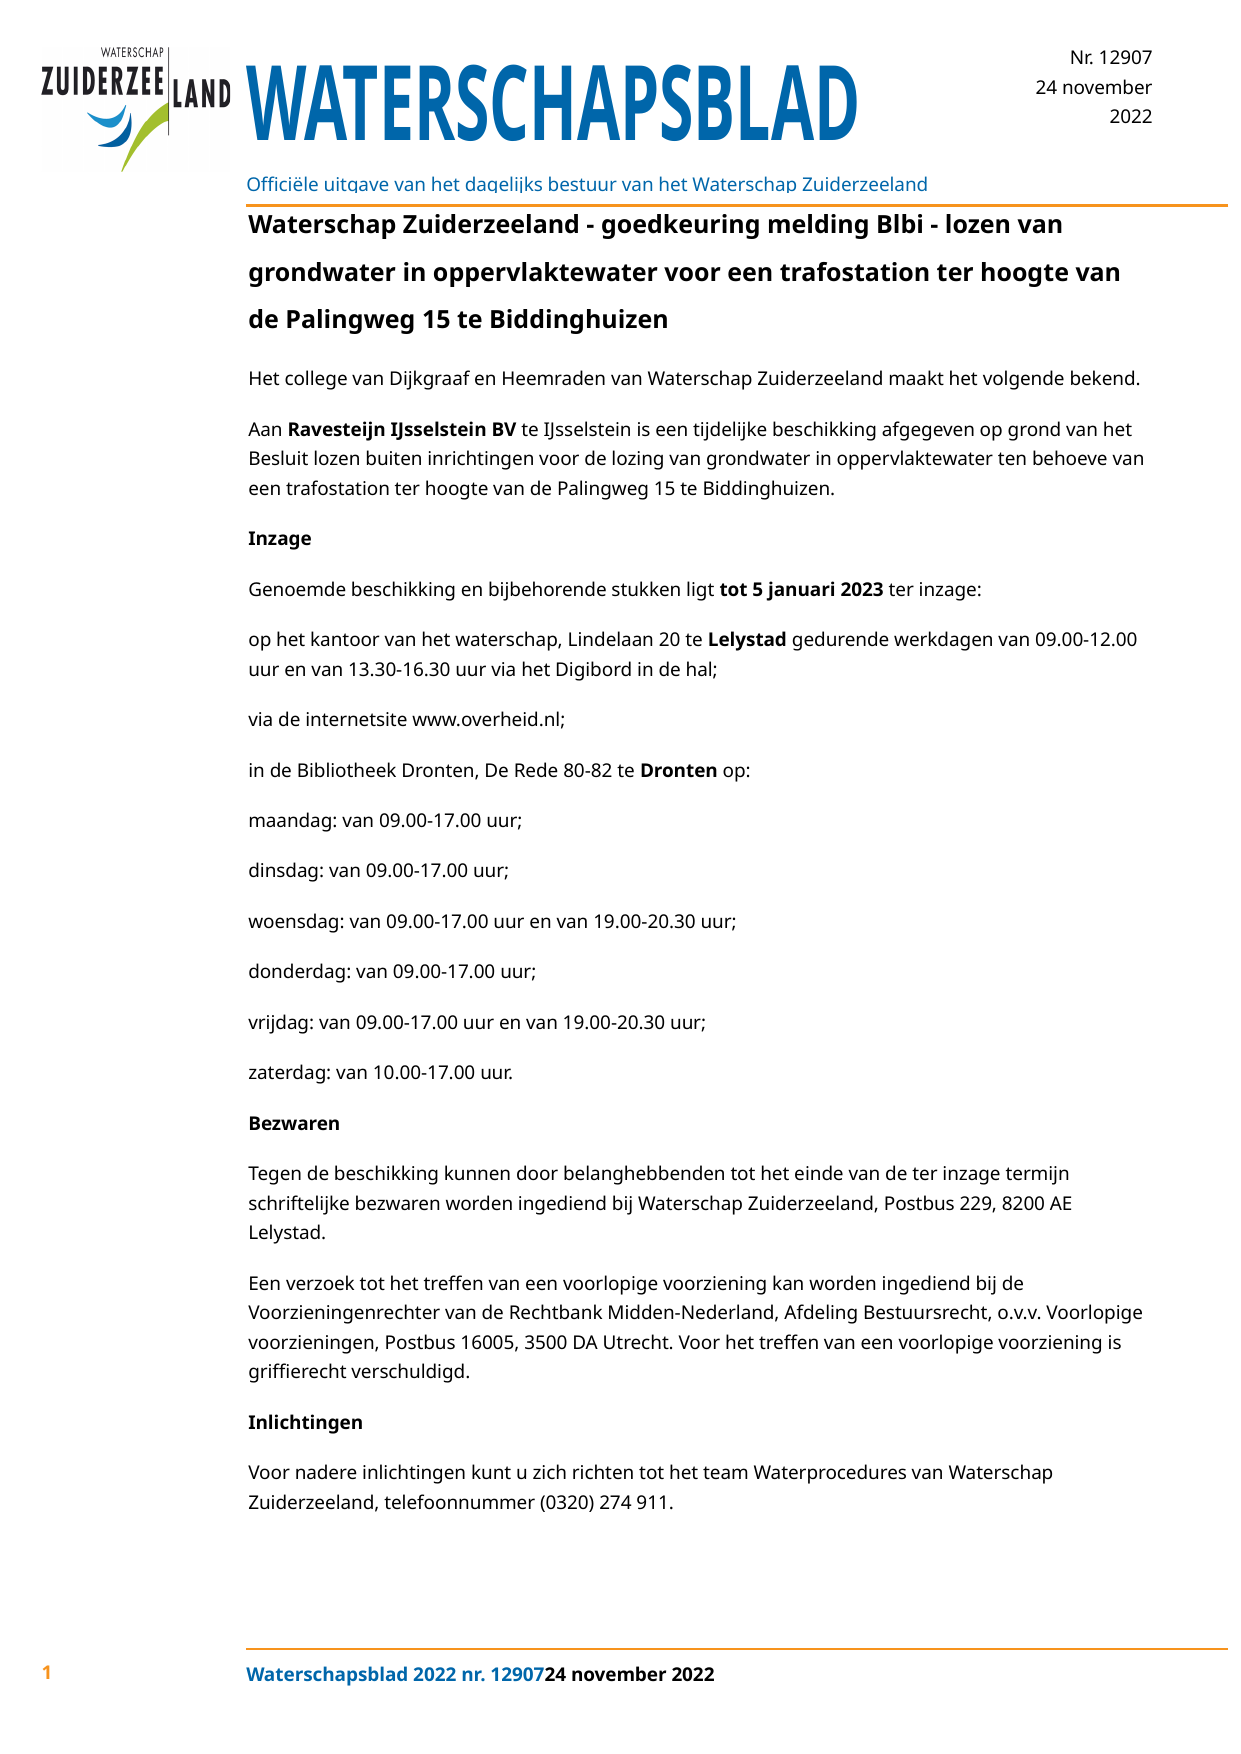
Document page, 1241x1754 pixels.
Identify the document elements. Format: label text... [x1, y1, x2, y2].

text Genoemde beschikking en bijbehorende stukken ligt tot 5 januari 2023 ter inzage: [248, 576, 1152, 602]
text in de Bibliotheek Dronten, De Rede 80-82 te Dronten op: [248, 757, 1152, 782]
text Bezwaren [248, 1110, 1152, 1135]
picture [41, 47, 231, 172]
text op het kantoor van het waterschap, Lindelaan 20 te Lelystad gedurende werkdagen van 09.00-12.00 uur en van 13.30-16.30 uur via het Digibord in de hal; [248, 626, 1152, 682]
text Inlichtingen [248, 1409, 1152, 1434]
text maandag: van 09.00-17.00 uur; [248, 807, 1152, 833]
text Een verzoek tot het treffen van een voorlopige voorziening kan worden ingediend bij de Voorzieningenrechter van de Rechtbank Midden-Nederland, Afdeling Bestuursrecht, o.v.v. Voorlopige voorzieningen, Postbus 16005, 3500 DA Utrecht. Voor het treffen van een voorlopige voorziening is griffierecht verschuldigd. [248, 1270, 1152, 1384]
text woensdag: van 09.00-17.00 uur en van 19.00-20.30 uur; [248, 908, 1152, 934]
text Het college van Dijkgraaf en Heemraden van Waterschap Zuiderzeeland maakt het volgende bekend. [248, 366, 1152, 391]
text donderdag: van 09.00-17.00 uur; [248, 958, 1152, 984]
text vrijdag: van 09.00-17.00 uur en van 19.00-20.30 uur; [248, 1009, 1152, 1034]
text zaterdag: van 10.00-17.00 uur. [248, 1059, 1152, 1085]
text Tegen de beschikking kunnen door belanghebbenden tot het einde van de ter inzage termijn schriftelijke bezwaren worden ingediend bij Waterschap Zuiderzeeland, Postbus 229, 8200 AE Lelystad. [248, 1160, 1152, 1245]
text Voor nadere inlichtingen kunt u zich richten tot het team Waterprocedures van Waterschap Zuiderzeeland, telefoonnummer (0320) 274 911. [248, 1459, 1152, 1514]
text via de internetsite www.overheid.nl; [248, 706, 1152, 732]
text Inzage [248, 526, 1152, 551]
text Waterschap Zuiderzeeland - goedkeuring melding Blbi - lozen van grondwater in opper­vlakte­water voor een trafostation ter hoogte van de Palingweg 15 te Biddinghuizen [248, 207, 1152, 336]
text Aan Ravesteijn IJsselstein BV te IJsselstein is een tijdelijke beschikking afgegeven op grond van het Besluit lozen buiten inrichtingen voor de lozing van grondwater in opper­vlakte­water ten behoeve van een trafostation ter hoogte van de Palingweg 15 te Biddinghuizen. [248, 416, 1152, 501]
text dinsdag: van 09.00-17.00 uur; [248, 858, 1152, 883]
